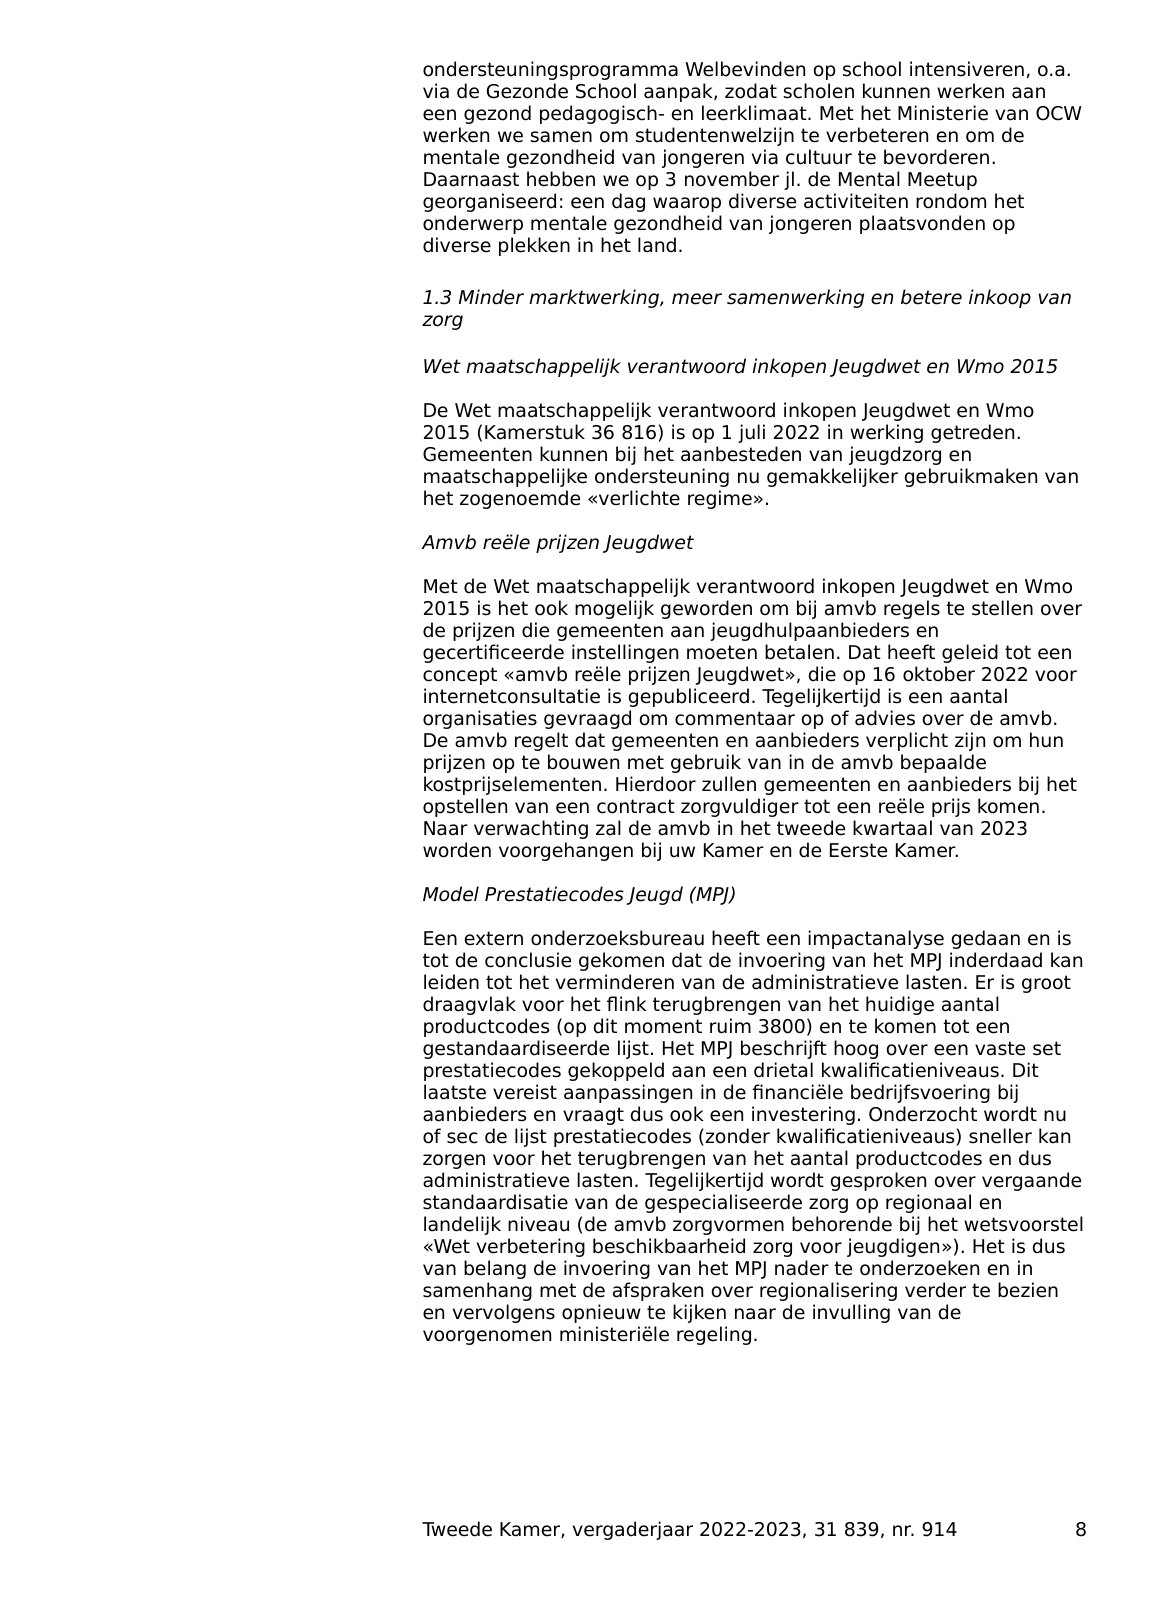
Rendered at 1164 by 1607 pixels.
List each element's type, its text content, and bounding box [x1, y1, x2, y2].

subtitle 1.3 Minder marktwerking, meer samenwerking en betere inkoop van zorg [422, 287, 1087, 331]
subtitle Model Prestatiecodes Jeugd (MPJ) [422, 884, 1087, 906]
text De Wet maatschappelijk verantwoord inkopen Jeugdwet en Wmo 2015 (Kamerstuk 36 816) is op 1 juli 2022 in werking getreden. Gemeenten kunnen bij het aanbesteden van jeugdzorg en maatschappelijke ondersteuning nu gemakkelijker gebruikmaken van het zogenoemde «verlichte regime». [422, 400, 1087, 510]
text Met de Wet maatschappelijk verantwoord inkopen Jeugdwet en Wmo 2015 is het ook mogelijk geworden om bij amvb regels te stellen over de prijzen die gemeenten aan jeugdhulpaanbieders en gecertificeerde instellingen moeten betalen. Dat heeft geleid tot een concept «amvb reële prijzen Jeugdwet», die op 16 oktober 2022 voor internetconsultatie is gepubliceerd. Tegelijkertijd is een aantal organisaties gevraagd om commentaar op of advies over de amvb. De amvb regelt dat gemeenten en aanbieders verplicht zijn om hun prijzen op te bouwen met gebruik van in de amvb bepaalde kostprijselementen. Hierdoor zullen gemeenten en aanbieders bij het opstellen van een contract zorgvuldiger tot een reële prijs komen. Naar verwachting zal de amvb in het tweede kwartaal van 2023 worden voorgehangen bij uw Kamer en de Eerste Kamer. [422, 576, 1087, 862]
subtitle Amvb reële prijzen Jeugdwet [422, 532, 1087, 554]
text ondersteuningsprogramma Welbevinden op school intensiveren, o.a. via de Gezonde School aanpak, zodat scholen kunnen werken aan een gezond pedagogisch- en leerklimaat. Met het Ministerie van OCW werken we samen om studentenwelzijn te verbeteren en om de mentale gezondheid van jongeren via cultuur te bevorderen. Daarnaast hebben we op 3 november jl. de Mental Meetup georganiseerd: een dag waarop diverse activiteiten rondom het onderwerp mentale gezondheid van jongeren plaatsvonden op diverse plekken in het land. [422, 59, 1087, 257]
text Een extern onderzoeksbureau heeft een impactanalyse gedaan en is tot de conclusie gekomen dat de invoering van het MPJ inderdaad kan leiden tot het verminderen van de administratieve lasten. Er is groot draagvlak voor het flink terugbrengen van het huidige aantal productcodes (op dit moment ruim 3800) en te komen tot een gestandaardiseerde lijst. Het MPJ beschrijft hoog over een vaste set prestatiecodes gekoppeld aan een drietal kwalificatieniveaus. Dit laatste vereist aanpassingen in de financiële bedrijfsvoering bij aanbieders en vraagt dus ook een investering. Onderzocht wordt nu of sec de lijst prestatiecodes (zonder kwalificatieniveaus) sneller kan zorgen voor het terugbrengen van het aantal productcodes en dus administratieve lasten. Tegelijkertijd wordt gesproken over vergaande standaardisatie van de gespecialiseerde zorg op regionaal en landelijk niveau (de amvb zorgvormen behorende bij het wetsvoorstel «Wet verbetering beschikbaarheid zorg voor jeugdigen»). Het is dus van belang de invoering van het MPJ nader te onderzoeken en in samenhang met de afspraken over regionalisering verder te bezien en vervolgens opnieuw te kijken naar de invulling van de voorgenomen ministeriële regeling. [422, 928, 1087, 1346]
subtitle Wet maatschappelijk verantwoord inkopen Jeugdwet en Wmo 2015 [422, 356, 1087, 378]
